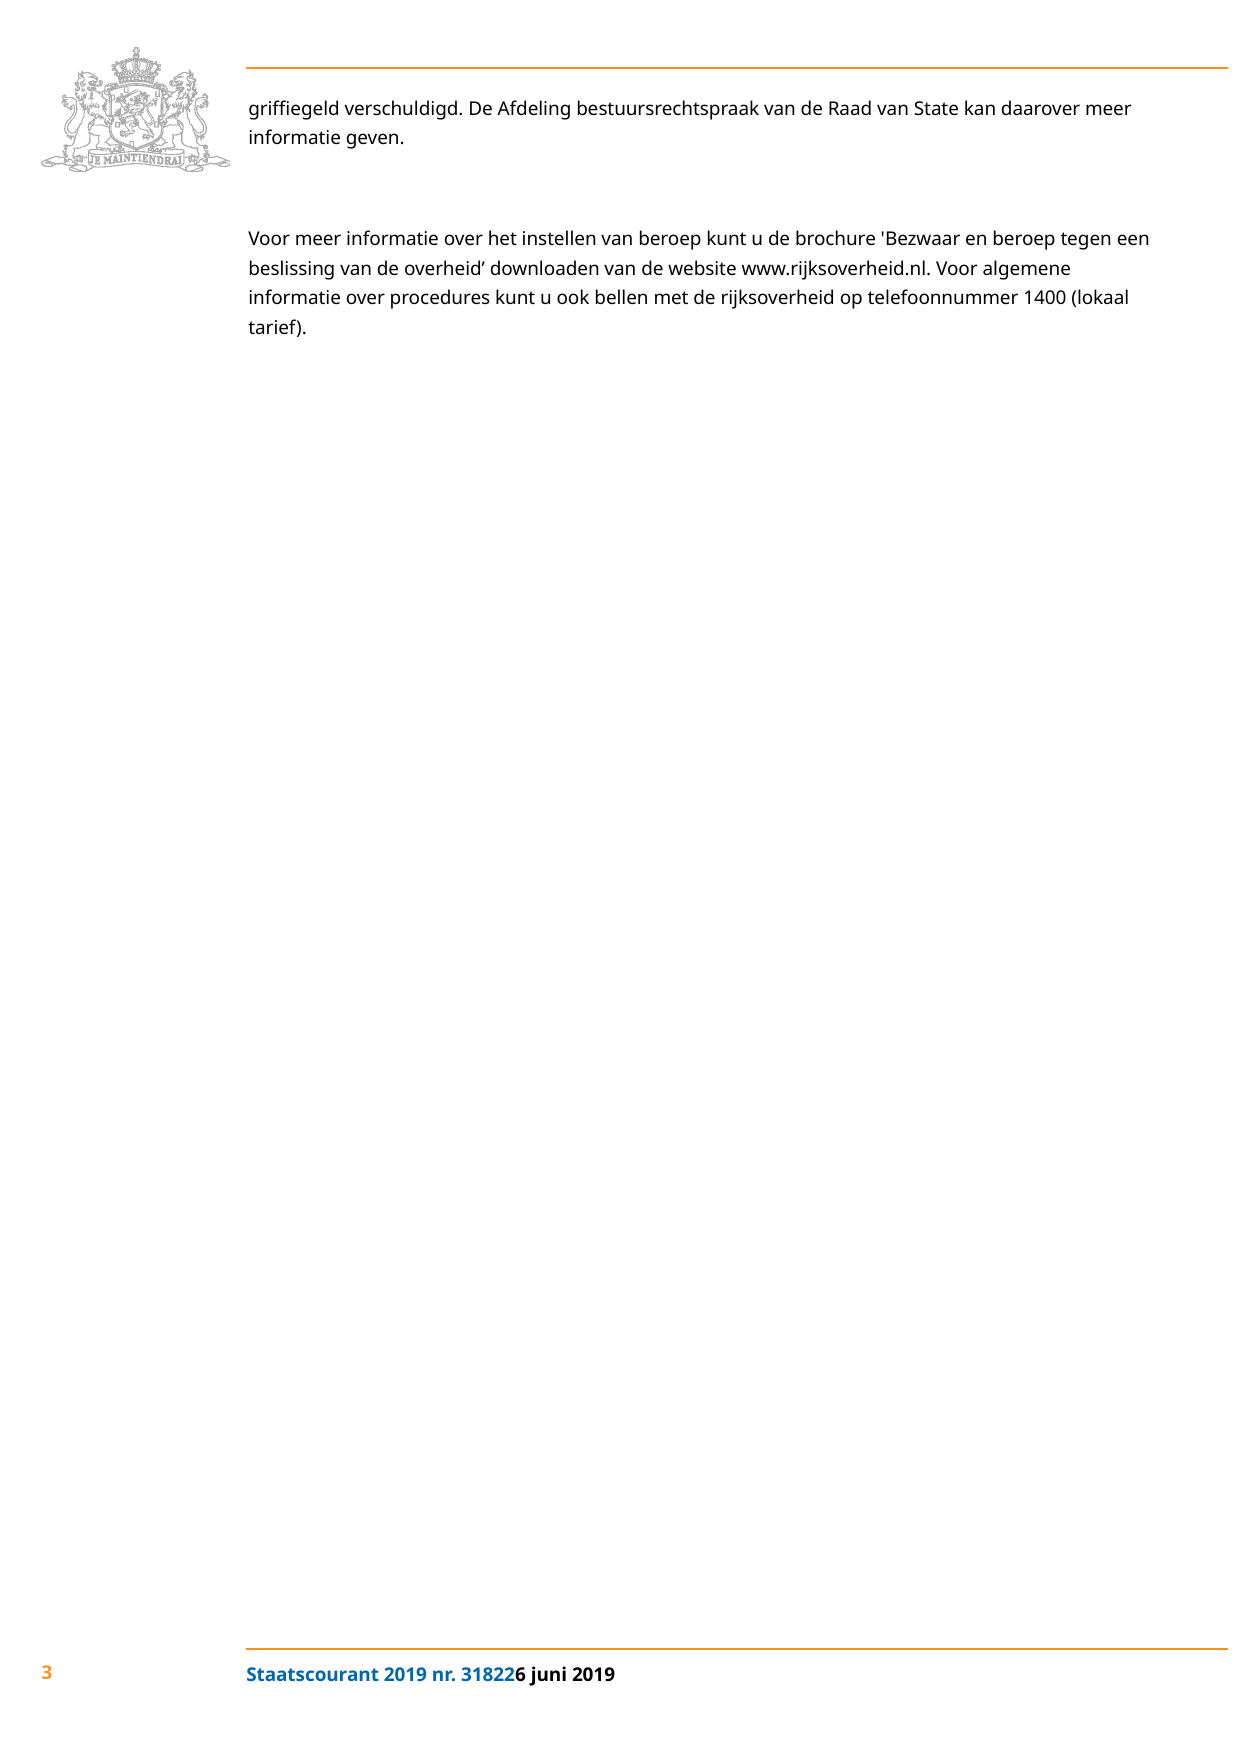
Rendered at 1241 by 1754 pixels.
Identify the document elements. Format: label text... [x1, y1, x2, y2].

text Voor meer informatie over het instellen van beroep kunt u de brochure 'Bezwaar en beroep tegen een beslissing van de overheid’ downloaden van de website www.rijksoverheid.nl. Voor algemene informatie over procedures kunt u ook bellen met de rijksoverheid op telefoonnummer 1400 (lokaal tarief). [248, 225, 1152, 340]
text griffiegeld verschuldigd. De Afdeling bestuursrechtspraak van de Raad van State kan daarover meer informatie geven. [248, 95, 1152, 150]
picture [41, 47, 231, 172]
